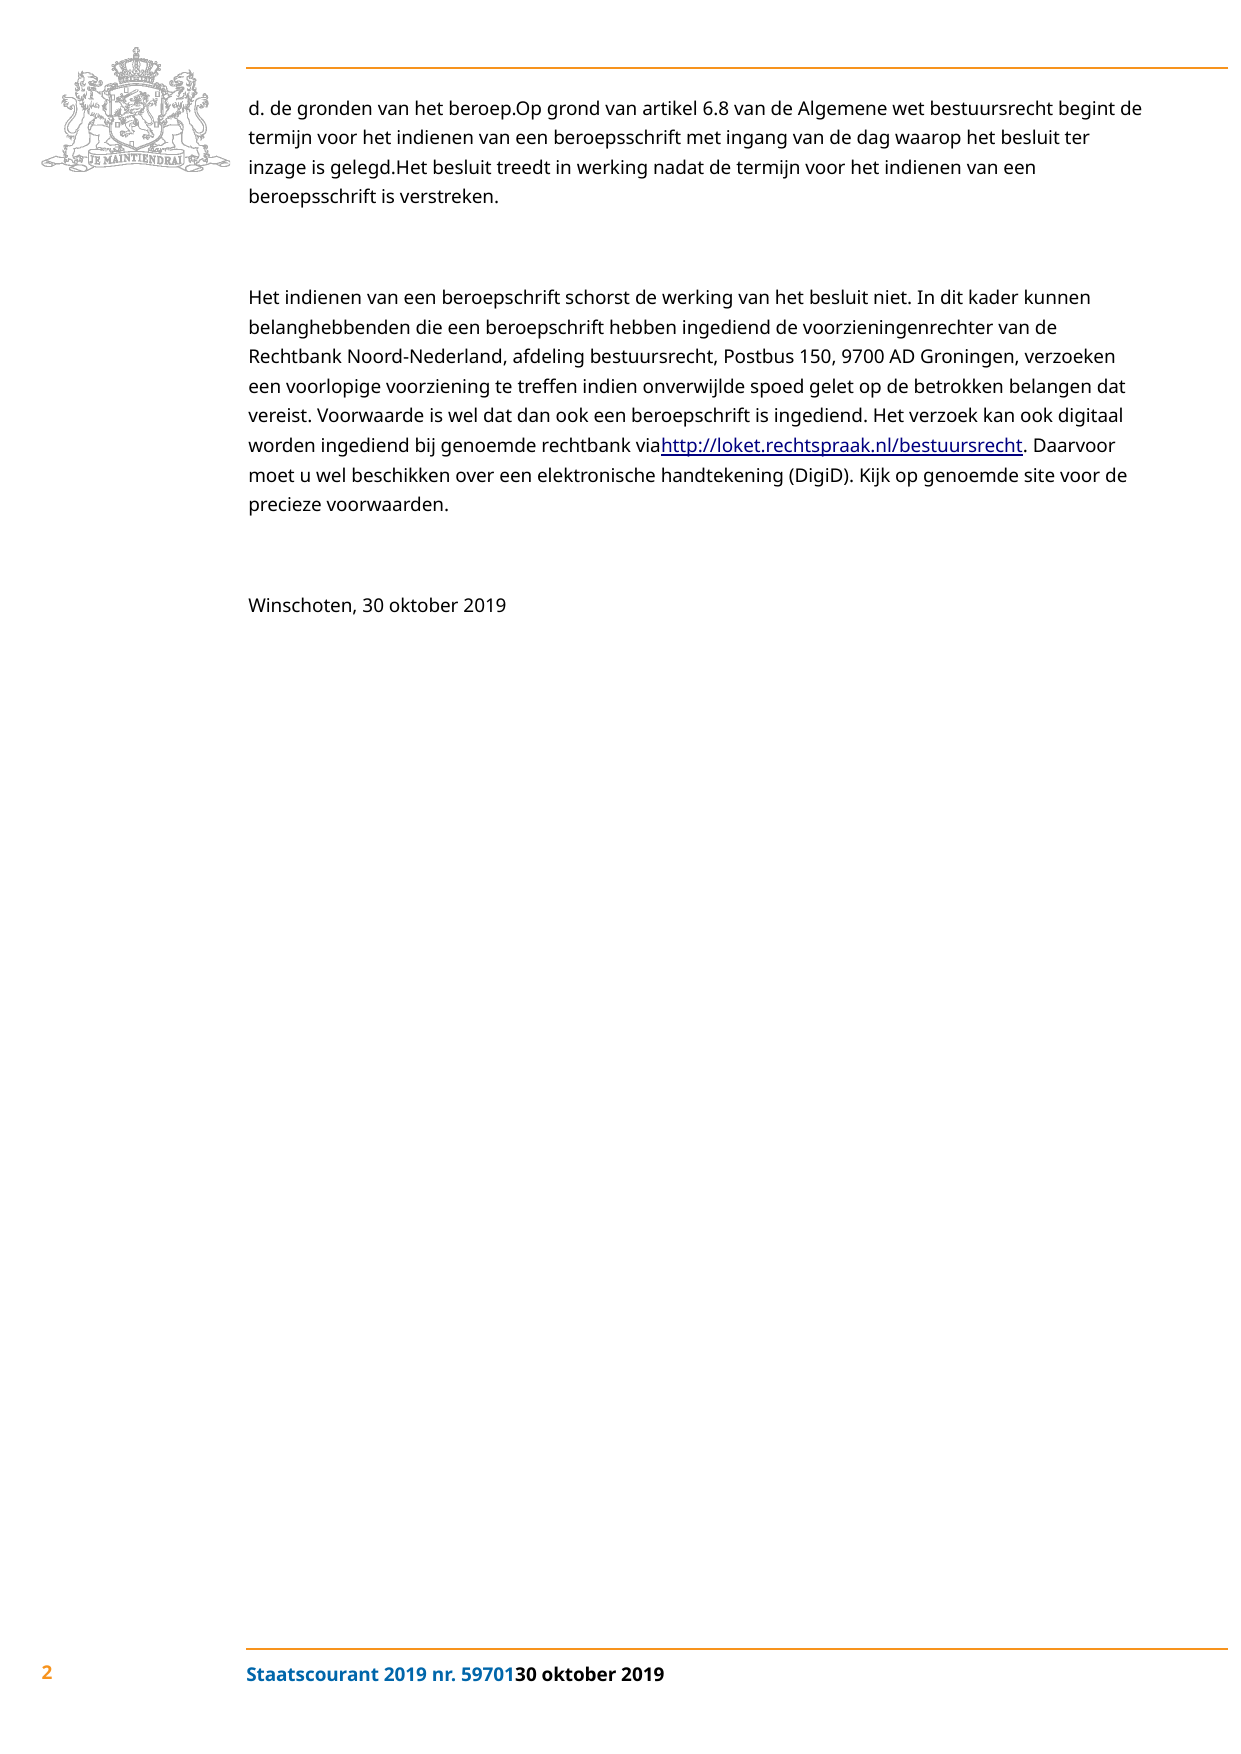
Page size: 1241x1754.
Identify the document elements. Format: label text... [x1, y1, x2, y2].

text Het indienen van een beroepschrift schorst de werking van het besluit niet. In dit kader kunnen belanghebbenden die een beroepschrift hebben ingediend de voorzieningenrechter van de Rechtbank Noord-Nederland, afdeling bestuursrecht, Postbus 150, 9700 AD Groningen, verzoeken een voorlopige voorziening te treffen indien onverwijlde spoed gelet op de betrokken belangen dat vereist. Voorwaarde is wel dat dan ook een beroepschrift is ingediend. Het verzoek kan ook digitaal worden ingediend bij genoemde rechtbank viahttp://loket.rechtspraak.nl/bestuursrecht. Daarvoor moet u wel beschikken over een elektronische handtekening (DigiD). Kijk op genoemde site voor de precieze voorwaarden. [248, 284, 1152, 517]
picture [41, 47, 231, 172]
text Winschoten, 30 oktober 2019 [248, 592, 1152, 618]
text d. de gronden van het beroep.Op grond van artikel 6.8 van de Algemene wet bestuursrecht begint de termijn voor het indienen van een beroepsschrift met ingang van de dag waarop het besluit ter inzage is gelegd.Het besluit treedt in werking nadat de termijn voor het indienen van een beroepsschrift is verstreken. [248, 95, 1152, 209]
